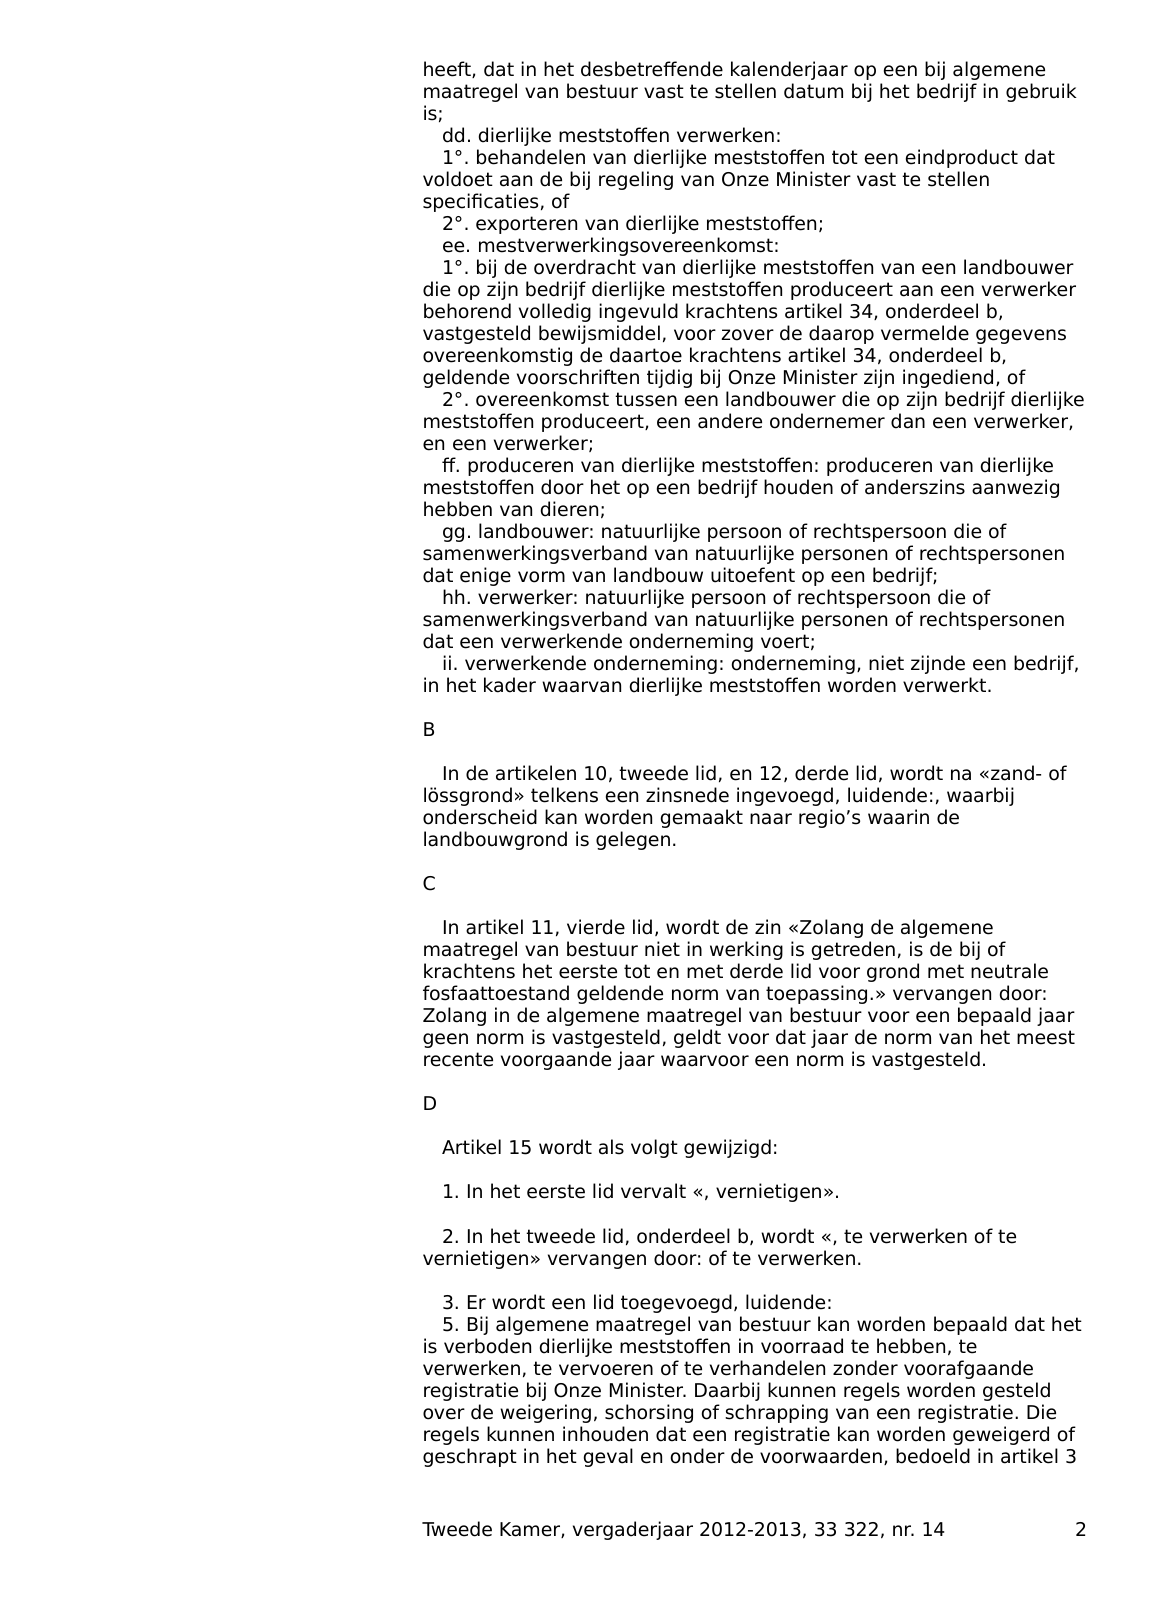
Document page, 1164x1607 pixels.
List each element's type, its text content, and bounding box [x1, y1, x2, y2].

text In artikel 11, vierde lid, wordt de zin «Zolang de algemene maatregel van bestuur niet in werking is getreden, is de bij of krachtens het eerste tot en met derde lid voor grond met neutrale fosfaattoestand geldende norm van toepassing.» vervangen door: Zolang in de algemene maatregel van bestuur voor een bepaald jaar geen norm is vastgesteld, geldt voor dat jaar de norm van het meest recente voorgaande jaar waarvoor een norm is vastgesteld. [422, 917, 1087, 1071]
text hh. verwerker: natuurlijke persoon of rechtspersoon die of samenwerkingsverband van natuurlijke personen of rechtspersonen dat een verwerkende onderneming voert; [422, 587, 1087, 652]
text ff. produceren van dierlijke meststoffen: produceren van dierlijke meststoffen door het op een bedrijf houden of anderszins aanwezig hebben van dieren; [422, 455, 1087, 521]
text gg. landbouwer: natuurlijke persoon of rechtspersoon die of samenwerkingsverband van natuurlijke personen of rechtspersonen dat enige vorm van landbouw uitoefent op een bedrijf; [422, 521, 1087, 587]
text 2°. exporteren van dierlijke meststoffen; [422, 213, 1087, 235]
text 1. In het eerste lid vervalt «, vernietigen». [422, 1181, 1087, 1203]
text heeft, dat in het desbetreffende kalenderjaar op een bij algemene maatregel van bestuur vast te stellen datum bij het bedrijf in gebruik is; [422, 59, 1087, 125]
subtitle B [422, 719, 1087, 741]
text 2. In het tweede lid, onderdeel b, wordt «, te verwerken of te vernietigen» vervangen door: of te verwerken. [422, 1226, 1087, 1269]
text ee. mestverwerkingsovereenkomst: [422, 235, 1087, 257]
text 5. Bij algemene maatregel van bestuur kan worden bepaald dat het is verboden dierlijke meststoffen in voorraad te hebben, te verwerken, te vervoeren of te verhandelen zonder voorafgaande registratie bij Onze Minister. Daarbij kunnen regels worden gesteld over de weigering, schorsing of schrapping van een registratie. Die regels kunnen inhouden dat een registratie kan worden geweigerd of geschrapt in het geval en onder de voorwaarden, bedoeld in artikel 3 [422, 1314, 1087, 1468]
text 2°. overeenkomst tussen een landbouwer die op zijn bedrijf dierlijke meststoffen produceert, een andere ondernemer dan een verwerker, en een verwerker; [422, 389, 1087, 455]
text 1°. bij de overdracht van dierlijke meststoffen van een landbouwer die op zijn bedrijf dierlijke meststoffen produceert aan een verwerker behorend volledig ingevuld krachtens artikel 34, onderdeel b, vastgesteld bewijsmiddel, voor zover de daarop vermelde gegevens overeenkomstig de daartoe krachtens artikel 34, onderdeel b, geldende voorschriften tijdig bij Onze Minister zijn ingediend, of [422, 257, 1087, 389]
subtitle C [422, 873, 1087, 895]
text Artikel 15 wordt als volgt gewijzigd: [422, 1137, 1087, 1159]
text dd. dierlijke meststoffen verwerken: [422, 125, 1087, 147]
text In de artikelen 10, tweede lid, en 12, derde lid, wordt na «zand- of lössgrond» telkens een zinsnede ingevoegd, luidende:, waarbij onderscheid kan worden gemaakt naar regio’s waarin de landbouwgrond is gelegen. [422, 763, 1087, 851]
text 3. Er wordt een lid toegevoegd, luidende: [422, 1292, 1087, 1314]
text 1°. behandelen van dierlijke meststoffen tot een eindproduct dat voldoet aan de bij regeling van Onze Minister vast te stellen specificaties, of [422, 147, 1087, 213]
text ii. verwerkende onderneming: onderneming, niet zijnde een bedrijf, in het kader waarvan dierlijke meststoffen worden verwerkt. [422, 652, 1087, 696]
subtitle D [422, 1093, 1087, 1115]
